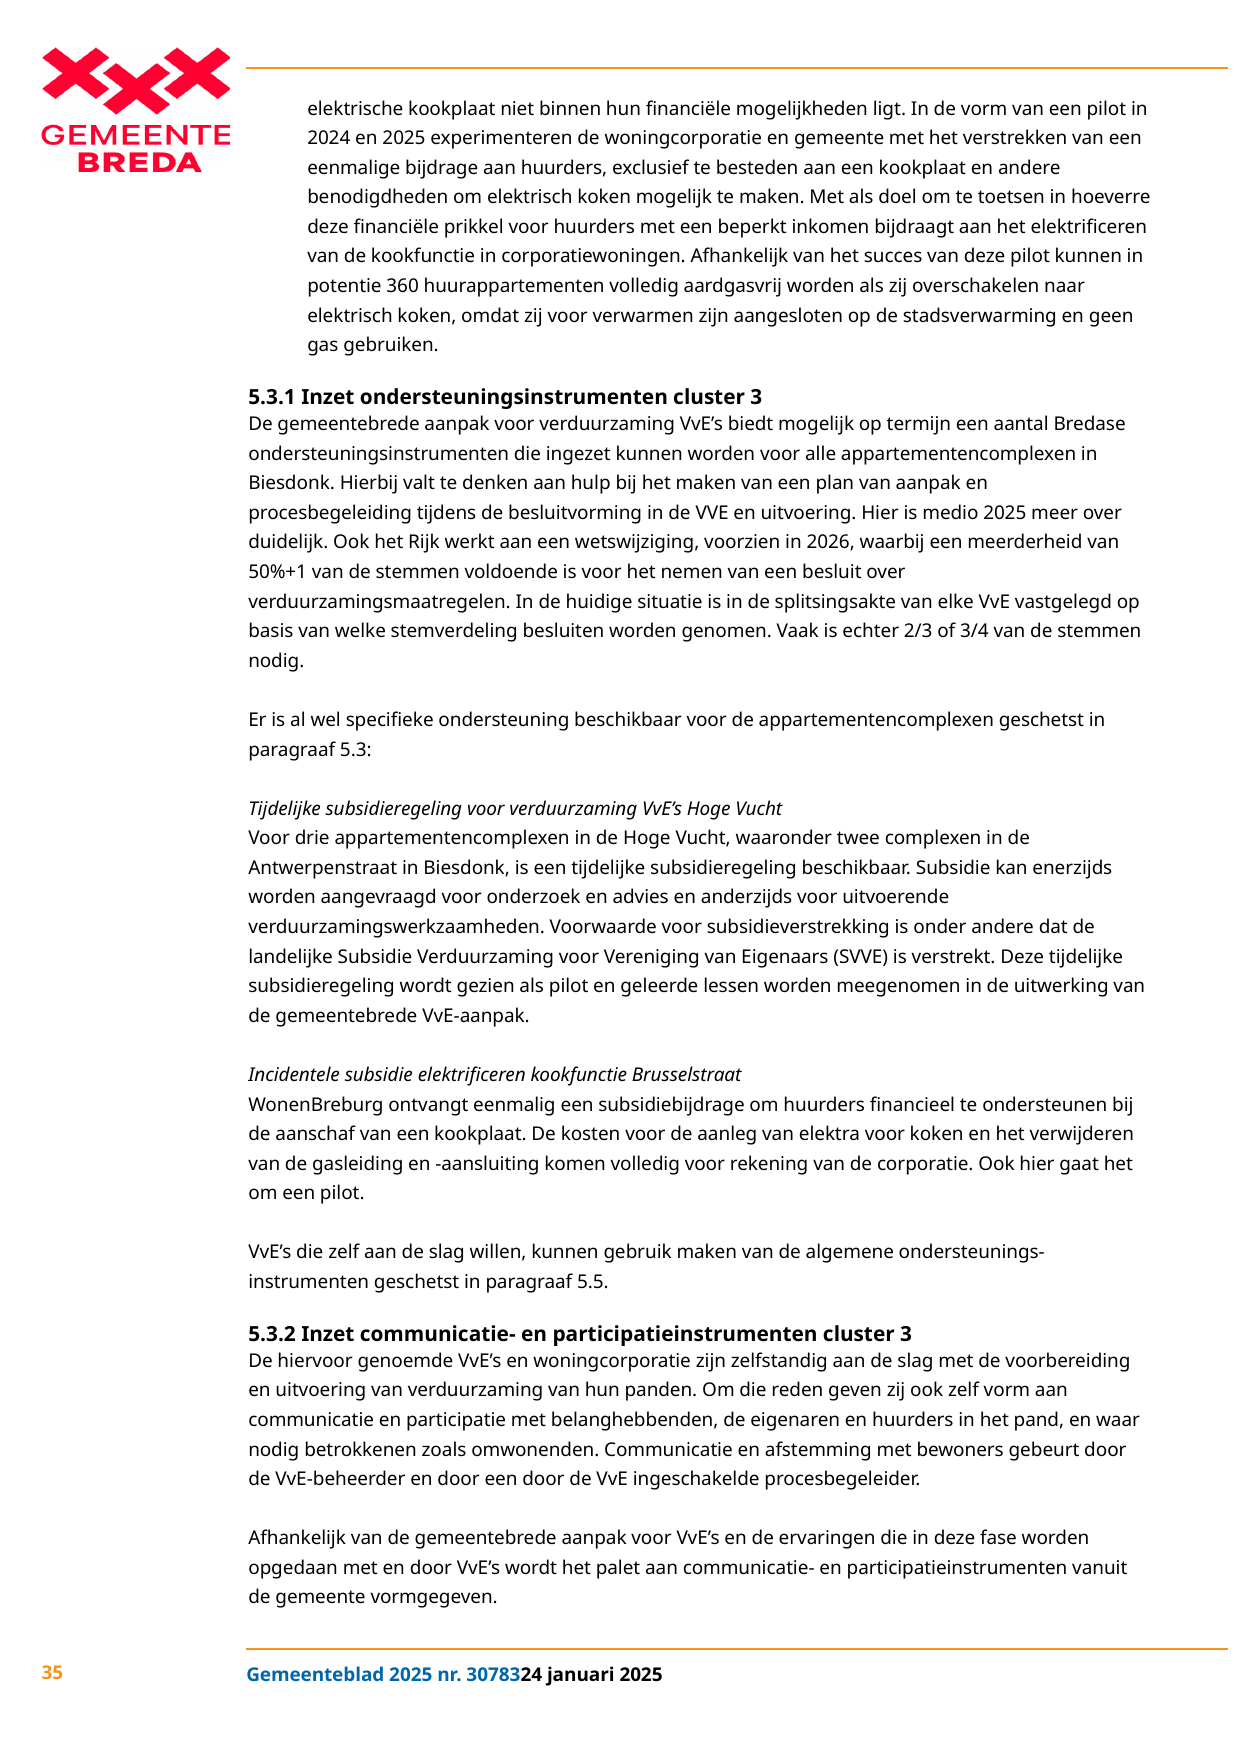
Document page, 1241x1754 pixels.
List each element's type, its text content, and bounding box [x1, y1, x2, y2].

text De hiervoor genoemde VvE’s en woningcorporatie zijn zelfstandig aan de slag met de voorbereiding en uitvoering van verduurzaming van hun panden. Om die reden geven zij ook zelf vorm aan communicatie en participatie met belanghebbenden, de eigenaren en huurders in het pand, en waar nodig betrokkenen zoals omwonenden. Communicatie en afstemming met bewoners gebeurt door de VvE-beheerder en door een door de VvE ingeschakelde procesbegeleider. [248, 1347, 1152, 1491]
text Er is al wel specifieke ondersteuning beschikbaar voor de appartementencomplexen geschetst in paragraaf 5.3: [248, 706, 1152, 761]
list elektrische kookplaat niet binnen hun financiële mogelijkheden ligt. In de vorm van een pilot in 2024 en 2025 experimenteren de woningcorporatie en gemeente met het verstrekken van een eenmalige bijdrage aan huurders, exclusief te besteden aan een kookplaat en andere benodigdheden om elektrisch koken mogelijk te maken. Met als doel om te toetsen in hoeverre deze financiële prikkel voor huurders met een beperkt inkomen bijdraagt aan het elektrificeren van de kookfunctie in corporatiewoningen. Afhankelijk van het succes van deze pilot kunnen in potentie 360 huurappartementen volledig aardgasvrij worden als zij overschakelen naar elektrisch koken, omdat zij voor verwarmen zijn aangesloten op de stadsverwarming en geen gas gebruiken. [248, 95, 1152, 357]
text Afhankelijk van de gemeentebrede aanpak voor VvE’s en de ervaringen die in deze fase worden opgedaan met en door VvE’s wordt het palet aan communicatie- en participatieinstrumenten vanuit de gemeente vormgegeven. [248, 1524, 1152, 1609]
text Voor drie appartementencomplexen in de Hoge Vucht, waaronder twee complexen in de Antwerpenstraat in Biesdonk, is een tijdelijke subsidieregeling beschikbaar. Subsidie kan enerzijds worden aangevraagd voor onderzoek en advies en anderzijds voor uitvoerende verduurzamingswerkzaamheden. Voorwaarde voor subsidieverstrekking is onder andere dat de landelijke Subsidie Verduurzaming voor Vereniging van Eigenaars (SVVE) is verstrekt. Deze tijdelijke subsidieregeling wordt gezien als pilot en geleerde lessen worden meegenomen in de uitwerking van de gemeentebrede VvE-aanpak. [248, 824, 1152, 1028]
text Tijdelijke subsidieregeling voor verduurzaming VvE’s Hoge Vucht [248, 795, 1152, 821]
text Incidentele subsidie elektrificeren kookfunctie Brusselstraat [248, 1061, 1152, 1087]
text 5.3.2 Inzet communicatie- en participatieinstrumenten cluster 3 [248, 1319, 1152, 1347]
text VvE’s die zelf aan de slag willen, kunnen gebruik maken van de algemene ondersteunings-instrumenten geschetst in paragraaf 5.5. [248, 1239, 1152, 1294]
text De gemeentebrede aanpak voor verduurzaming VvE’s biedt mogelijk op termijn een aantal Bredase ondersteuningsinstrumenten die ingezet kunnen worden voor alle appartementencomplexen in Biesdonk. Hierbij valt te denken aan hulp bij het maken van een plan van aanpak en procesbegeleiding tijdens de besluitvorming in de VVE en uitvoering. Hier is medio 2025 meer over duidelijk. Ook het Rijk werkt aan een wetswijziging, voorzien in 2026, waarbij een meerderheid van 50%+1 van de stemmen voldoende is voor het nemen van een besluit over verduurzamingsmaatregelen. In de huidige situatie is in de splitsingsakte van elke VvE vastgelegd op basis van welke stemverdeling besluiten worden genomen. Vaak is echter 2/3 of 3/4 van de stemmen nodig. [248, 410, 1152, 673]
picture [41, 47, 231, 172]
text 5.3.1 Inzet ondersteuningsinstrumenten cluster 3 [248, 382, 1152, 410]
text WonenBreburg ontvangt eenmalig een subsidiebijdrage om huurders financieel te ondersteunen bij de aanschaf van een kookplaat. De kosten voor de aanleg van elektra voor koken en het verwijderen van de gasleiding en -aansluiting komen volledig voor rekening van de corporatie. Ook hier gaat het om een pilot. [248, 1091, 1152, 1205]
